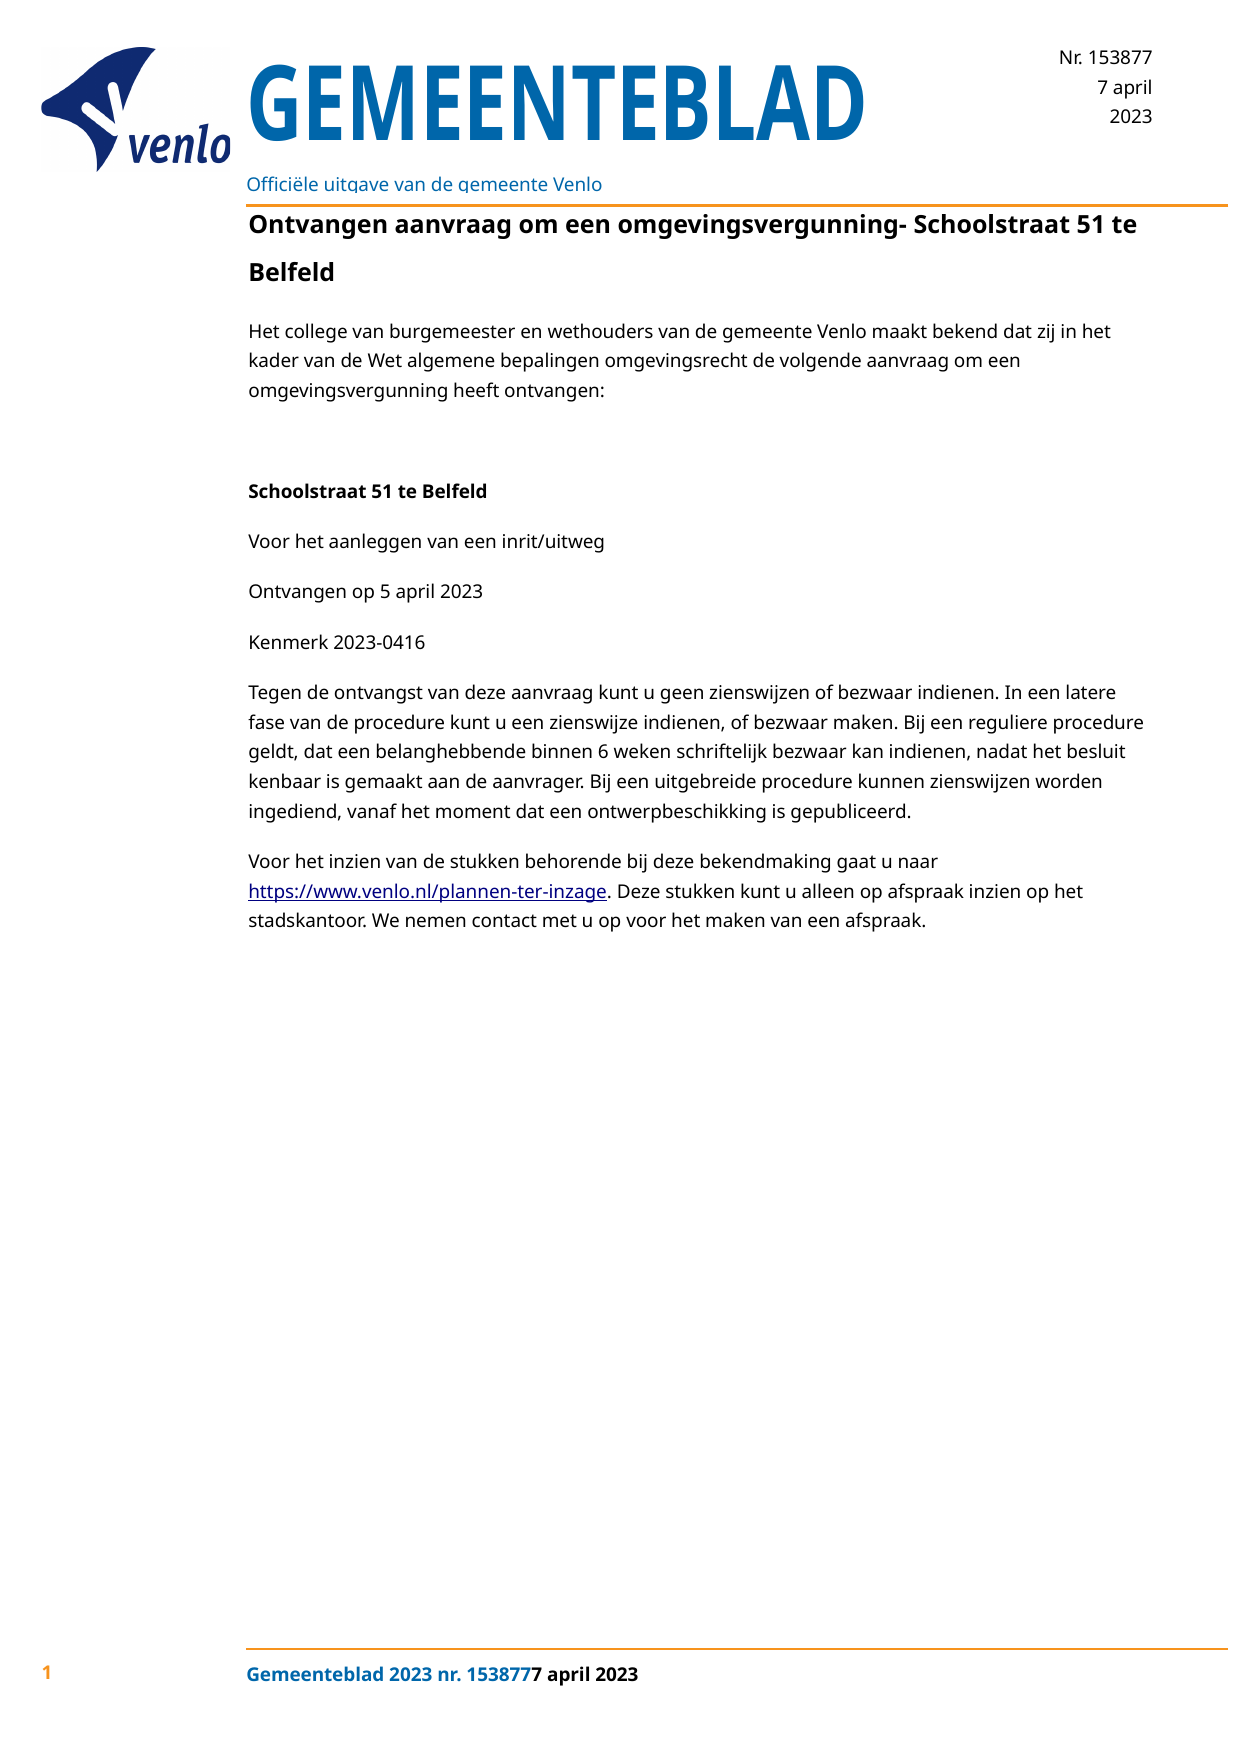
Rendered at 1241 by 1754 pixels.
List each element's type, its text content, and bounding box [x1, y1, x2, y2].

text Kenmerk 2023-0416 [248, 629, 1152, 655]
text Het college van burgemeester en wethouders van de gemeente Venlo maakt bekend dat zij in het kader van de Wet algemene bepalingen omgevingsrecht de volgende aanvraag om een omgevingsvergunning heeft ontvangen: [248, 318, 1152, 403]
text Voor het aanleggen van een inrit/uitweg [248, 528, 1152, 554]
text Ontvangen aanvraag om een omgevingsvergunning- Schoolstraat 51 te Belfeld [248, 207, 1152, 288]
text Ontvangen op 5 april 2023 [248, 579, 1152, 604]
text Schoolstraat 51 te Belfeld [248, 478, 1152, 504]
text Tegen de ontvangst van deze aanvraag kunt u geen zienswijzen of bezwaar indienen. In een latere fase van de procedure kunt u een zienswijze indienen, of bezwaar maken. Bij een reguliere procedure geldt, dat een belanghebbende binnen 6 weken schriftelijk bezwaar kan indienen, nadat het besluit kenbaar is gemaakt aan de aanvrager. Bij een uitgebreide procedure kunnen zienswijzen worden ingediend, vanaf het moment dat een ontwerpbeschikking is gepubliceerd. [248, 679, 1152, 824]
text Voor het inzien van de stukken behorende bij deze bekendmaking gaat u naar https://www.venlo.nl/plannen-ter-inzage. Deze stukken kunt u alleen op afspraak inzien op het stadskantoor. We nemen contact met u op voor het maken van een afspraak. [248, 848, 1152, 933]
picture [41, 47, 231, 172]
